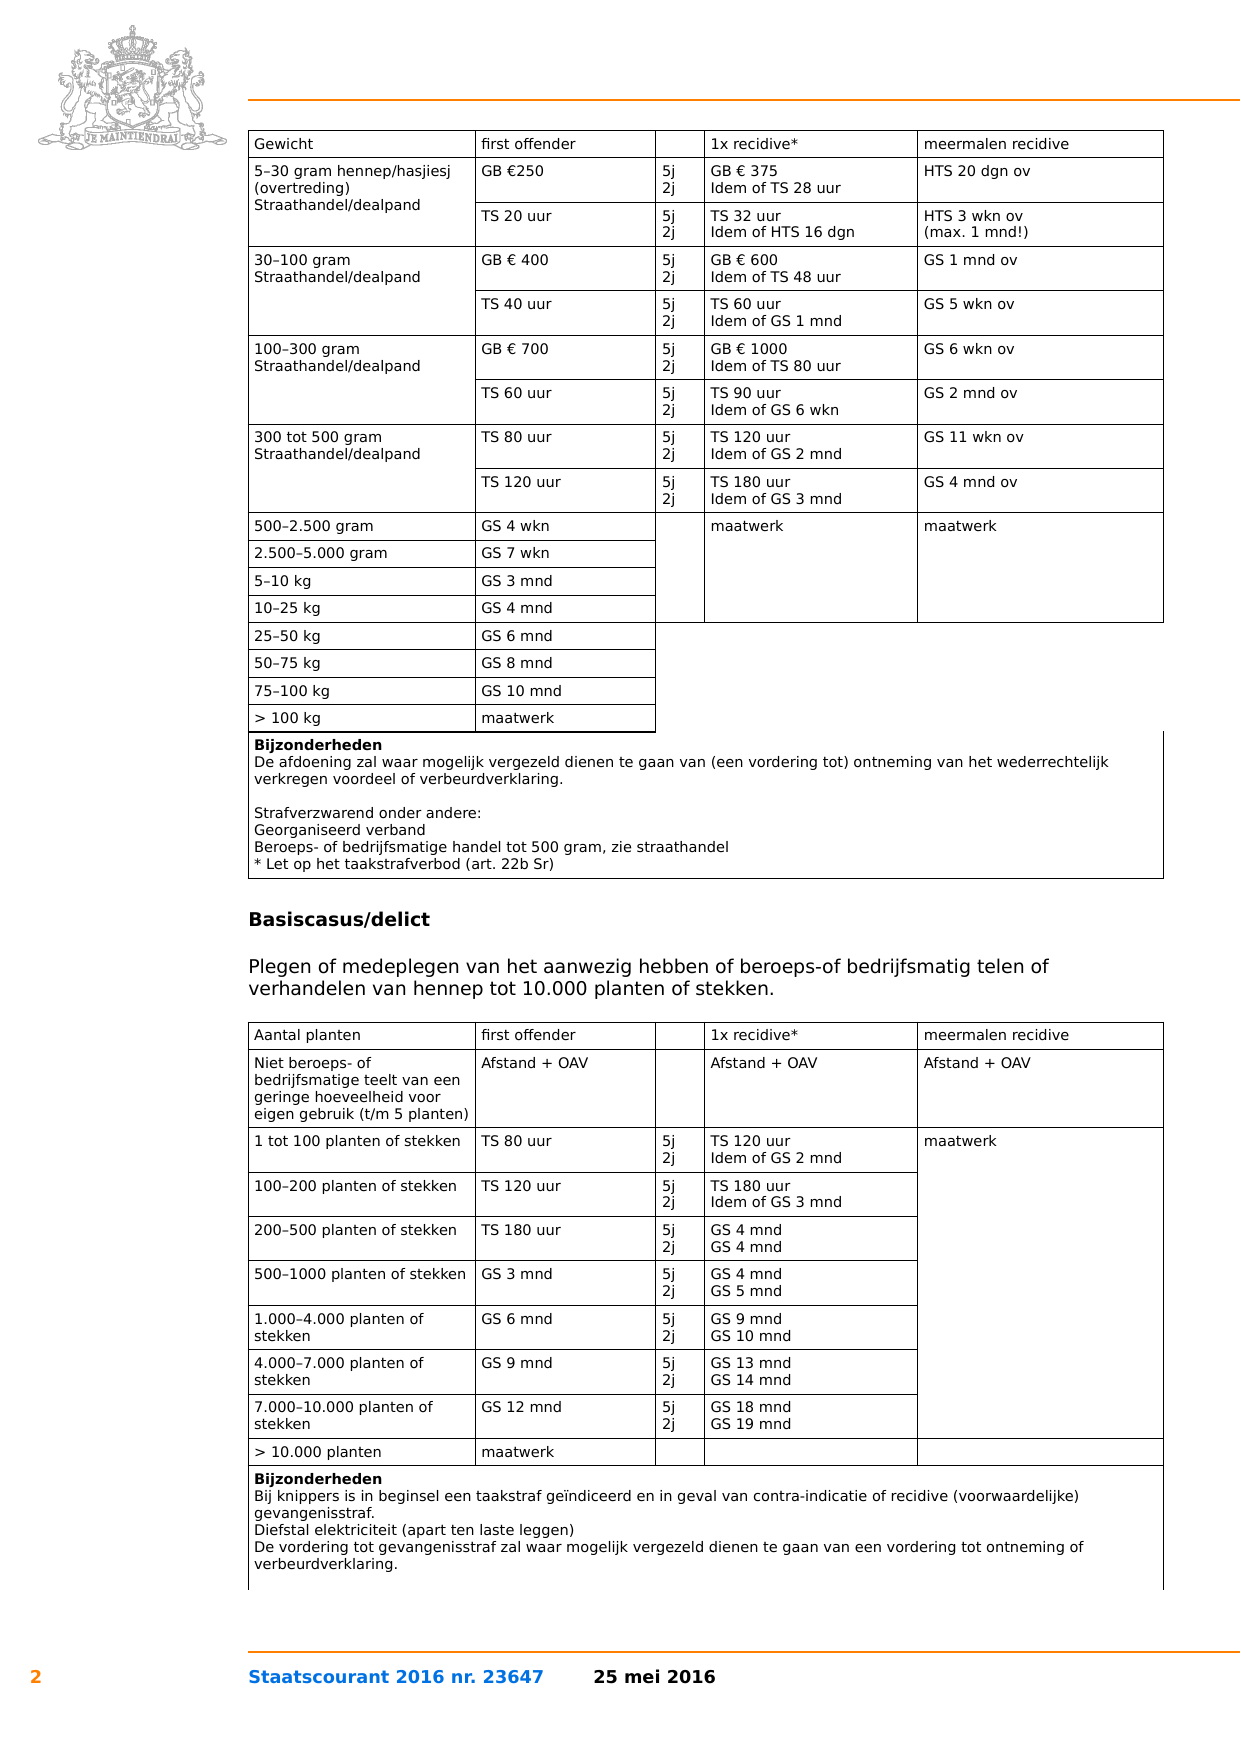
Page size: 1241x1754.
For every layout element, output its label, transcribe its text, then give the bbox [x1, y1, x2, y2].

table_cell 5j 2j [656, 380, 704, 423]
table_cell Afstand + OAV [476, 1050, 655, 1127]
table_cell GS 10 mnd [476, 678, 655, 704]
table_cell GS 4 mnd GS 4 mnd [705, 1217, 917, 1260]
table_cell 100–200 planten of stekken [249, 1173, 475, 1216]
picture [38, 25, 227, 150]
table_cell Strafverzwarend onder andere: Georganiseerd verband Beroeps- of bedrijfsmatige handel tot 500 gram, zie straathandel * Let op het taakstrafverbod (art. 22b Sr) [249, 805, 1163, 878]
table_cell 5j 2j [656, 1395, 704, 1438]
table_cell GS 9 mnd GS 10 mnd [705, 1306, 917, 1349]
table_cell TS 80 uur [476, 1128, 655, 1172]
table_cell maatwerk [476, 705, 655, 731]
table_header meermalen recidive [918, 131, 1163, 157]
table_cell 5j 2j [656, 1350, 704, 1393]
table_cell 500–1000 planten of stekken [249, 1261, 475, 1305]
table_cell GB € 1000 Idem of TS 80 uur [705, 336, 917, 379]
table_cell 5j 2j [656, 1128, 704, 1172]
table_cell GS 11 wkn ov [918, 425, 1163, 468]
table_header Aantal planten [249, 1023, 475, 1049]
table_header [656, 131, 704, 157]
table_cell TS 120 uur [476, 469, 655, 512]
table_cell [656, 513, 704, 622]
table_cell 5j 2j [656, 425, 704, 468]
table_cell GS 18 mnd GS 19 mnd [705, 1395, 917, 1438]
table_cell GB €250 [476, 158, 655, 202]
table_header [656, 1023, 704, 1049]
table_header meermalen recidive [918, 1023, 1163, 1049]
table_header 1x recidive* [705, 1023, 917, 1049]
table_cell TS 80 uur [476, 425, 655, 468]
table_cell GS 13 mnd GS 14 mnd [705, 1350, 917, 1393]
table_cell TS 40 uur [476, 291, 655, 335]
table_cell 10–25 kg [249, 596, 475, 622]
table_cell GB € 700 [476, 336, 655, 379]
table_cell GS 9 mnd [476, 1350, 655, 1393]
table_cell maatwerk [705, 513, 917, 622]
table_cell GS 6 mnd [476, 1306, 655, 1349]
table_cell Afstand + OAV [705, 1050, 917, 1127]
table_cell > 100 kg [249, 705, 475, 731]
table_cell 300 tot 500 gram Straathandel/dealpand [249, 425, 475, 512]
table_cell GB € 375 Idem of TS 28 uur [705, 158, 917, 202]
table_cell GS 5 wkn ov [918, 291, 1163, 335]
table_cell 5j 2j [656, 203, 704, 246]
table_header Gewicht [249, 131, 475, 157]
table_cell [249, 1573, 1163, 1590]
table_cell Afstand + OAV [918, 1050, 1163, 1127]
table_cell 5–30 gram hennep/hasjiesj (overtreding) Straathandel/dealpand [249, 158, 475, 246]
table_cell 5j 2j [656, 469, 704, 512]
table_cell 5–10 kg [249, 568, 475, 594]
table_cell 1.000–4.000 planten of stekken [249, 1306, 475, 1349]
table_cell [656, 1439, 704, 1465]
table_cell GS 12 mnd [476, 1395, 655, 1438]
table_cell 200–500 planten of stekken [249, 1217, 475, 1260]
table_cell [705, 1439, 917, 1465]
table_cell 7.000–10.000 planten of stekken [249, 1395, 475, 1438]
table_cell GS 4 mnd ov [918, 469, 1163, 512]
table_cell GS 6 wkn ov [918, 336, 1163, 379]
table_cell 5j 2j [656, 336, 704, 379]
table_cell GS 4 mnd [476, 596, 655, 622]
table_cell TS 32 uur Idem of HTS 16 dgn [705, 203, 917, 246]
table_cell TS 90 uur Idem of GS 6 wkn [705, 380, 917, 423]
table_cell > 10.000 planten [249, 1439, 475, 1465]
table_cell GB € 400 [476, 247, 655, 290]
table_cell 5j 2j [656, 1306, 704, 1349]
table_cell 5j 2j [656, 158, 704, 202]
table_cell TS 180 uur Idem of GS 3 mnd [705, 469, 917, 512]
table_cell GS 8 mnd [476, 650, 655, 677]
table_cell 1 tot 100 planten of stekken [249, 1128, 475, 1172]
table_header 1x recidive* [705, 131, 917, 157]
table_cell GS 3 mnd [476, 568, 655, 594]
table_cell HTS 20 dgn ov [918, 158, 1163, 202]
table_cell maatwerk [476, 1439, 655, 1465]
table_cell TS 120 uur Idem of GS 2 mnd [705, 425, 917, 468]
table_cell GS 3 mnd [476, 1261, 655, 1305]
table_cell maatwerk [918, 1128, 1163, 1438]
table_cell Bijzonderheden Bij knippers is in beginsel een taakstraf geïndiceerd en in geval van contra-indicatie of recidive (voorwaardelijke) gevangenisstraf. Diefstal elektriciteit (apart ten laste leggen) De vordering tot gevangenisstraf zal waar mogelijk vergezeld dienen te gaan van een vordering tot ontneming of verbeurdverklaring. [249, 1466, 1163, 1573]
table_cell GB € 600 Idem of TS 48 uur [705, 247, 917, 290]
table_cell TS 180 uur [476, 1217, 655, 1260]
table_cell TS 60 uur [476, 380, 655, 423]
table_cell 5j 2j [656, 1261, 704, 1305]
table_header first offender [476, 131, 655, 157]
table_cell GS 2 mnd ov [918, 380, 1163, 423]
table_cell GS 7 wkn [476, 541, 655, 567]
table_cell 50–75 kg [249, 650, 475, 677]
table_cell 5j 2j [656, 291, 704, 335]
subtitle Basiscasus/delict [248, 909, 1163, 931]
table_cell 4.000–7.000 planten of stekken [249, 1350, 475, 1393]
table_cell 75–100 kg [249, 678, 475, 704]
table_cell 5j 2j [656, 1173, 704, 1216]
table_cell 100–300 gram Straathandel/dealpand [249, 336, 475, 423]
table_cell 5j 2j [656, 1217, 704, 1260]
table_cell 2.500–5.000 gram [249, 541, 475, 567]
table_cell [918, 1439, 1163, 1465]
table_cell Bijzonderheden De afdoening zal waar mogelijk vergezeld dienen te gaan van (een vordering tot) ontneming van het wederrechtelijk verkregen voordeel of verbeurdverklaring. [249, 731, 1163, 788]
table_cell 500–2.500 gram [249, 513, 475, 540]
table_cell GS 6 mnd [476, 623, 655, 649]
table_cell maatwerk [918, 513, 1163, 622]
table_cell TS 20 uur [476, 203, 655, 246]
table_cell GS 4 wkn [476, 513, 655, 540]
table_cell 5j 2j [656, 247, 704, 290]
table_cell 25–50 kg [249, 623, 475, 649]
text Plegen of medeplegen van het aanwezig hebben of beroeps-of bedrijfsmatig telen of verhandelen van hennep tot 10.000 planten of stekken. [248, 956, 1163, 1000]
table_cell [249, 788, 1163, 805]
table_cell TS 60 uur Idem of GS 1 mnd [705, 291, 917, 335]
table_cell GS 1 mnd ov [918, 247, 1163, 290]
table_cell GS 4 mnd GS 5 mnd [705, 1261, 917, 1305]
table_cell Niet beroeps- of bedrijfsmatige teelt van een geringe hoeveelheid voor eigen gebruik (t/m 5 planten) [249, 1050, 475, 1127]
table_header first offender [476, 1023, 655, 1049]
table_cell TS 120 uur [476, 1173, 655, 1216]
table_cell TS 120 uur Idem of GS 2 mnd [705, 1128, 917, 1172]
table_cell [656, 1050, 704, 1127]
table_cell 30–100 gram Straathandel/dealpand [249, 247, 475, 335]
table_cell TS 180 uur Idem of GS 3 mnd [705, 1173, 917, 1216]
table_cell HTS 3 wkn ov (max. 1 mnd!) [918, 203, 1163, 246]
